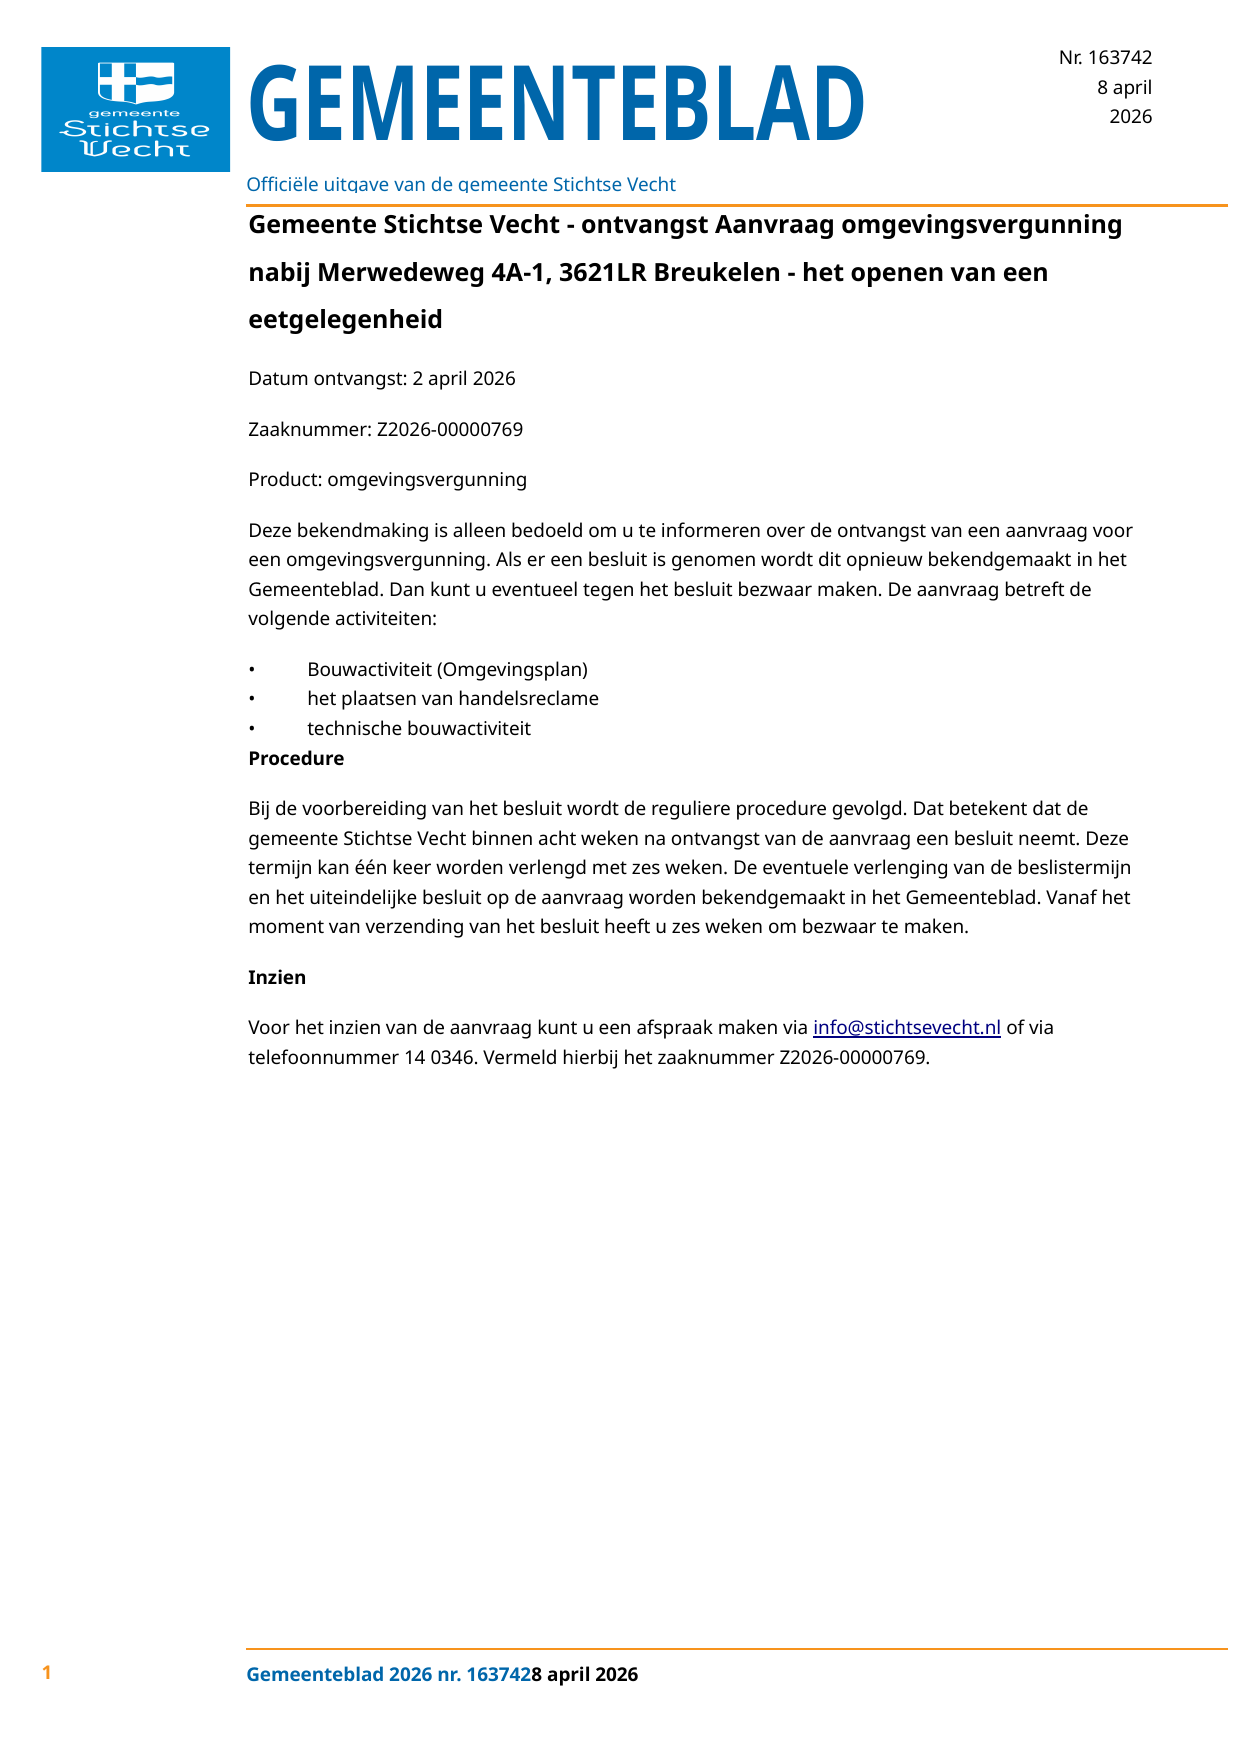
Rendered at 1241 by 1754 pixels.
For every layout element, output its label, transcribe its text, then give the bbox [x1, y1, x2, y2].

text Product: omgevingsvergunning [248, 466, 1152, 492]
list het plaatsen van handelsreclame [248, 686, 1152, 711]
text Bij de voorbereiding van het besluit wordt de reguliere procedure gevolgd. Dat betekent dat de gemeente Stichtse Vecht binnen acht weken na ontvangst van de aanvraag een besluit neemt. Deze termijn kan één keer worden verlengd met zes weken. De eventuele verlenging van de beslistermijn en het uiteindelijke besluit op de aanvraag worden bekendgemaakt in het Gemeenteblad. Vanaf het moment van verzending van het besluit heeft u zes weken om bezwaar te maken. [248, 795, 1152, 939]
text Deze bekendmaking is alleen bedoeld om u te informeren over de ontvangst van een aanvraag voor een omgevingsvergunning. Als er een besluit is genomen wordt dit opnieuw bekendgemaakt in het Gemeenteblad. Dan kunt u eventueel tegen het besluit bezwaar maken. De aanvraag betreft de volgende activiteiten: [248, 517, 1152, 631]
text Voor het inzien van de aanvraag kunt u een afspraak maken via info@stichtsevecht.nl of via telefoonnummer 14 0346. Vermeld hierbij het zaaknummer Z2026-00000769. [248, 1014, 1152, 1069]
text Gemeente Stichtse Vecht - ontvangst Aanvraag omgevingsvergunning nabij Merwedeweg 4A-1, 3621LR Breukelen - het openen van een eetgelegenheid [248, 207, 1152, 336]
text Datum ontvangst: 2 april 2026 [248, 366, 1152, 391]
text Procedure [248, 745, 1152, 770]
text Inzien [248, 964, 1152, 989]
list technische bouwactiviteit [248, 715, 1152, 741]
picture [137, 63, 174, 103]
list Bouwactiviteit (Omgevingsplan) [248, 656, 1152, 682]
text Zaaknummer: Z2026-00000769 [248, 416, 1152, 442]
picture [99, 63, 135, 101]
